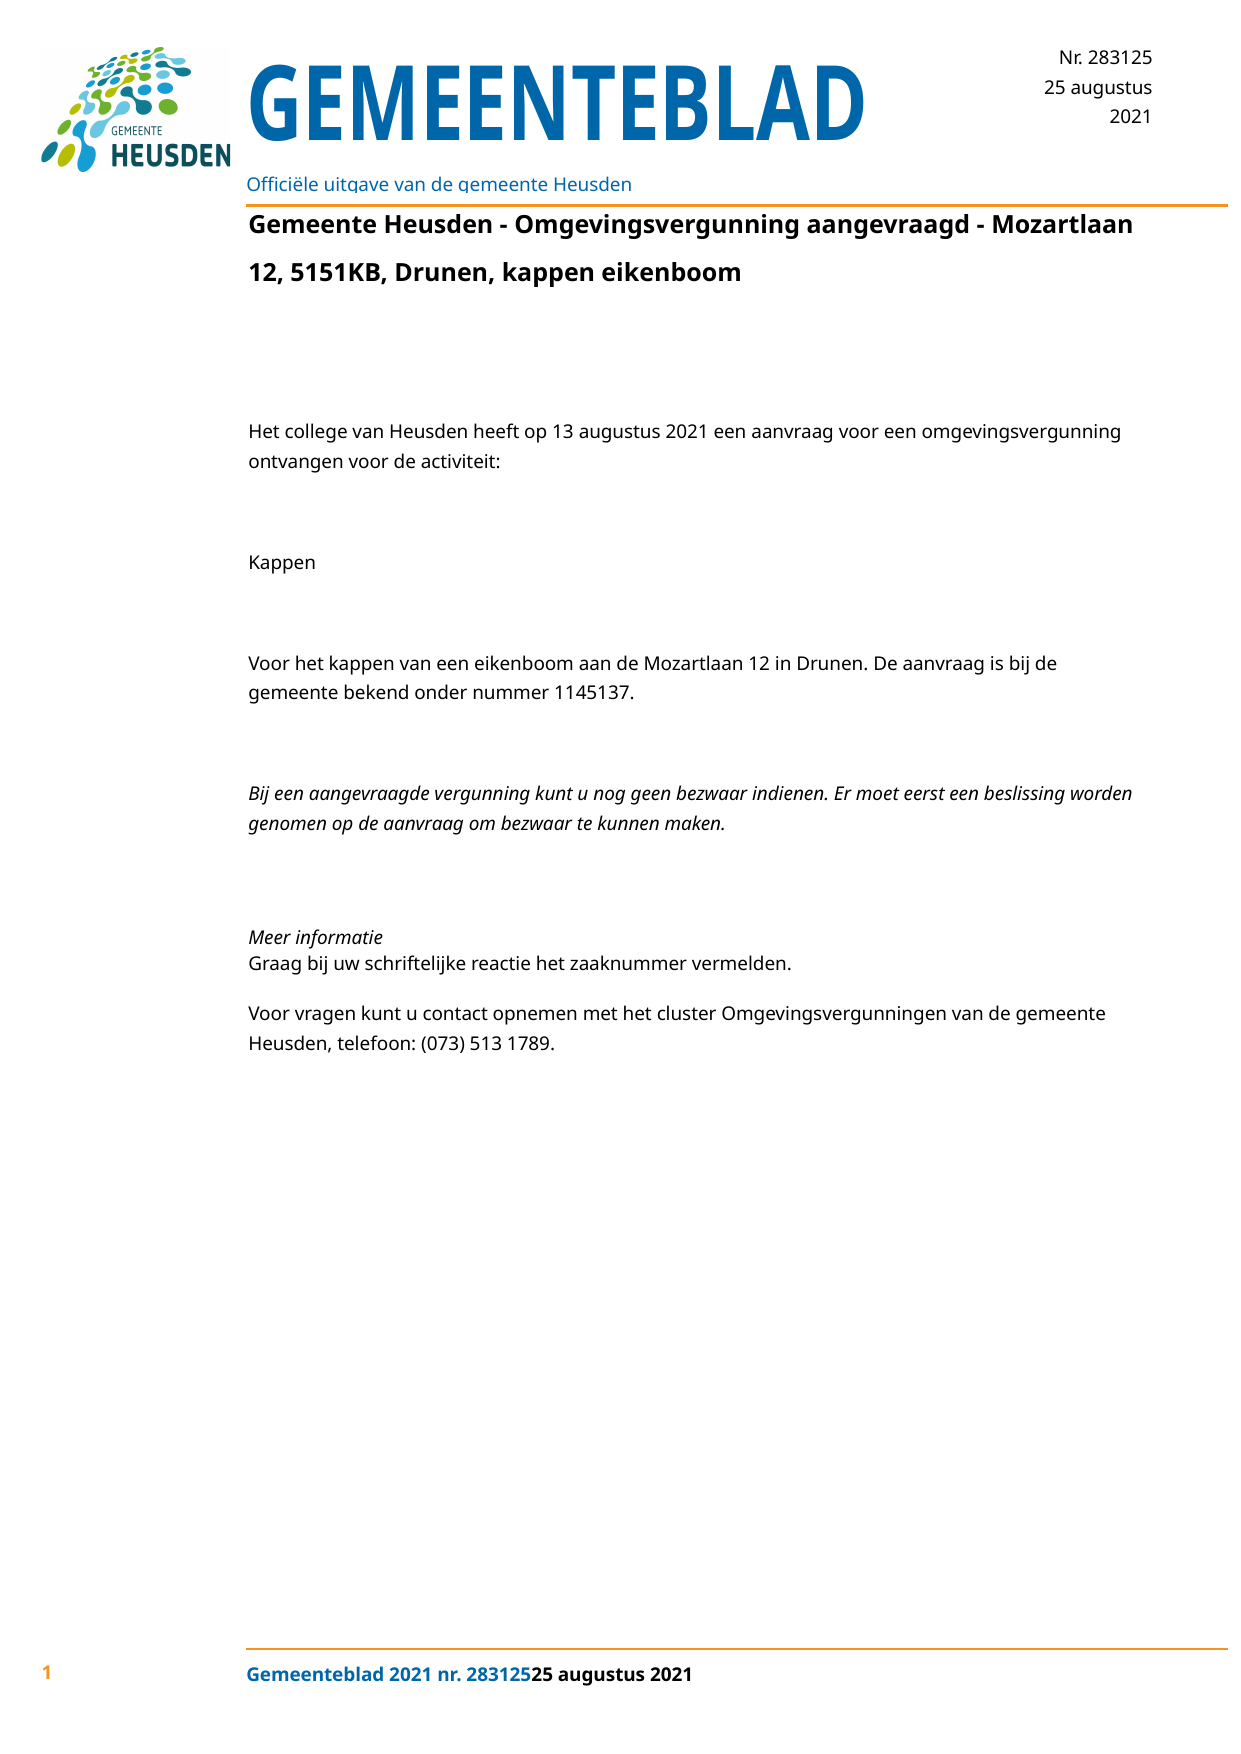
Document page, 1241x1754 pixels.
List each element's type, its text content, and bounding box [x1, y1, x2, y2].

text Gemeente Heusden - Omgevingsvergunning aangevraagd - Mozartlaan 12, 5151KB, Drunen, kappen eikenboom [248, 207, 1152, 288]
text Het college van Heusden heeft op 13 augustus 2021 een aanvraag voor een omgevingsvergunning ontvangen voor de activiteit: [248, 419, 1152, 474]
text Voor het kappen van een eikenboom aan de Mozartlaan 12 in Drunen. De aanvraag is bij de gemeente bekend onder nummer 1145137. [248, 650, 1152, 705]
picture [41, 47, 231, 172]
text Graag bij uw schriftelijke reactie het zaaknummer vermelden. [248, 950, 1152, 976]
text Voor vragen kunt u contact opnemen met het cluster Omgevingsvergunningen van de gemeente Heusden, telefoon: (073) 513 1789. [248, 1001, 1152, 1056]
text Meer informatie [248, 924, 1152, 950]
text Kappen [248, 549, 1152, 575]
text Bij een aangevraagde vergunning kunt u nog geen bezwaar indienen. Er moet eerst een beslissing worden genomen op de aanvraag om bezwaar te kunnen maken. [248, 780, 1152, 836]
